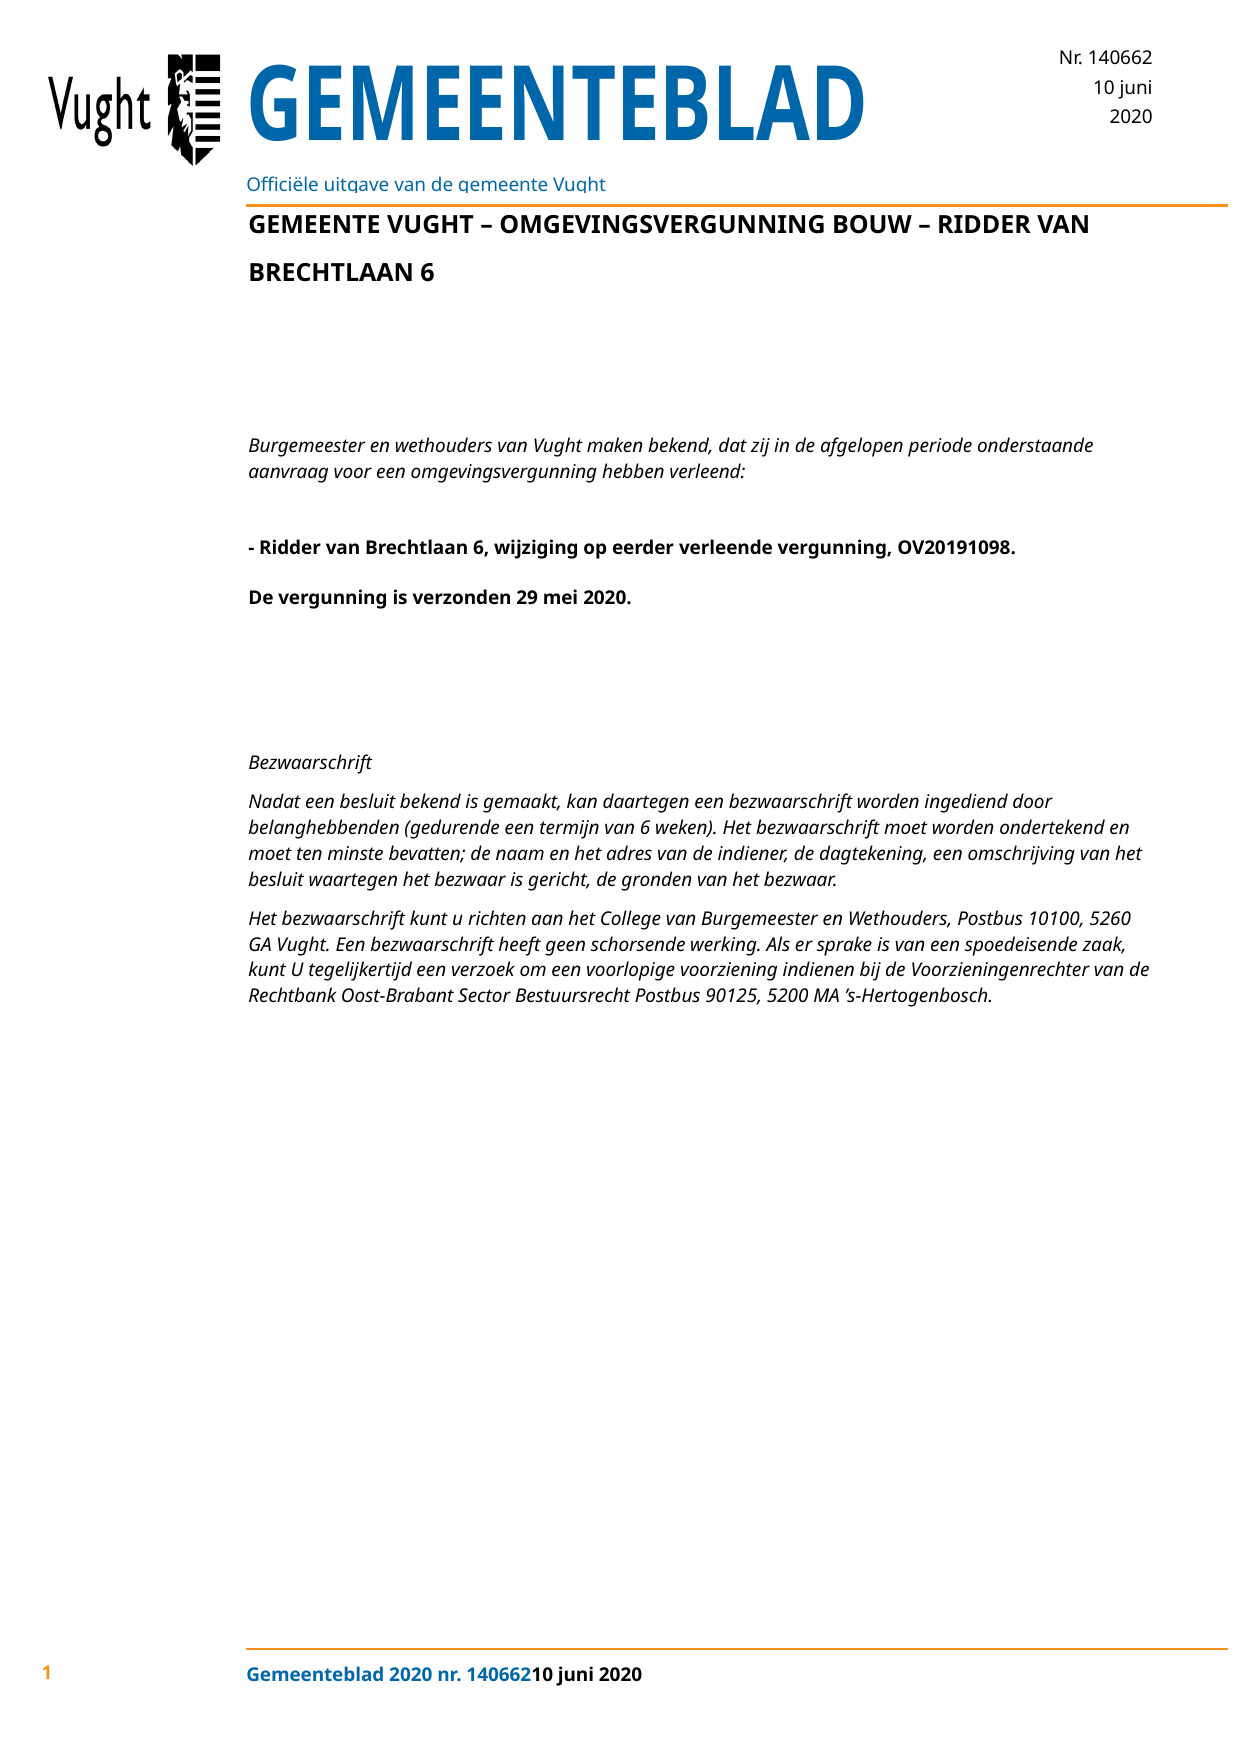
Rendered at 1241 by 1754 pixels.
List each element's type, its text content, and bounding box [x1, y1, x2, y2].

text Burgemeester en wethouders van Vught maken bekend, dat zij in de afgelopen periode onderstaande aanvraag voor een omgevingsvergunning hebben verleend: [248, 432, 1152, 484]
text Bezwaarschrift [248, 749, 1152, 775]
text Het bezwaarschrift kunt u richten aan het College van Burgemeester en Wethouders, Postbus 10100, 5260 GA Vught. Een bezwaarschrift heeft geen schorsende werking. Als er sprake is van een spoedeisende zaak, kunt U tegelijkertijd een verzoek om een voorlopige voorziening indienen bij de Voorzieningenrechter van de Rechtbank Oost-Brabant Sector Bestuursrecht Postbus 90125, 5200 MA ’s-Hertogenbosch. [248, 905, 1152, 1008]
picture [41, 47, 231, 172]
text - Ridder van Brechtlaan 6, wijziging op eerder verleende vergunning, OV20191098. [248, 534, 1152, 560]
text De vergunning is verzonden 29 mei 2020. [248, 584, 1152, 610]
text Nadat een besluit bekend is gemaakt, kan daartegen een bezwaarschrift worden ingediend door belanghebbenden (gedurende een termijn van 6 weken). Het bezwaarschrift moet worden ondertekend en moet ten minste bevatten; de naam en het adres van de indiener, de dagtekening, een omschrijving van het besluit waartegen het bezwaar is gericht, de gronden van het bezwaar. [248, 789, 1152, 892]
text GEMEENTE VUGHT – OMGEVINGSVERGUNNING BOUW – RIDDER VAN BRECHTLAAN 6 [248, 207, 1152, 288]
